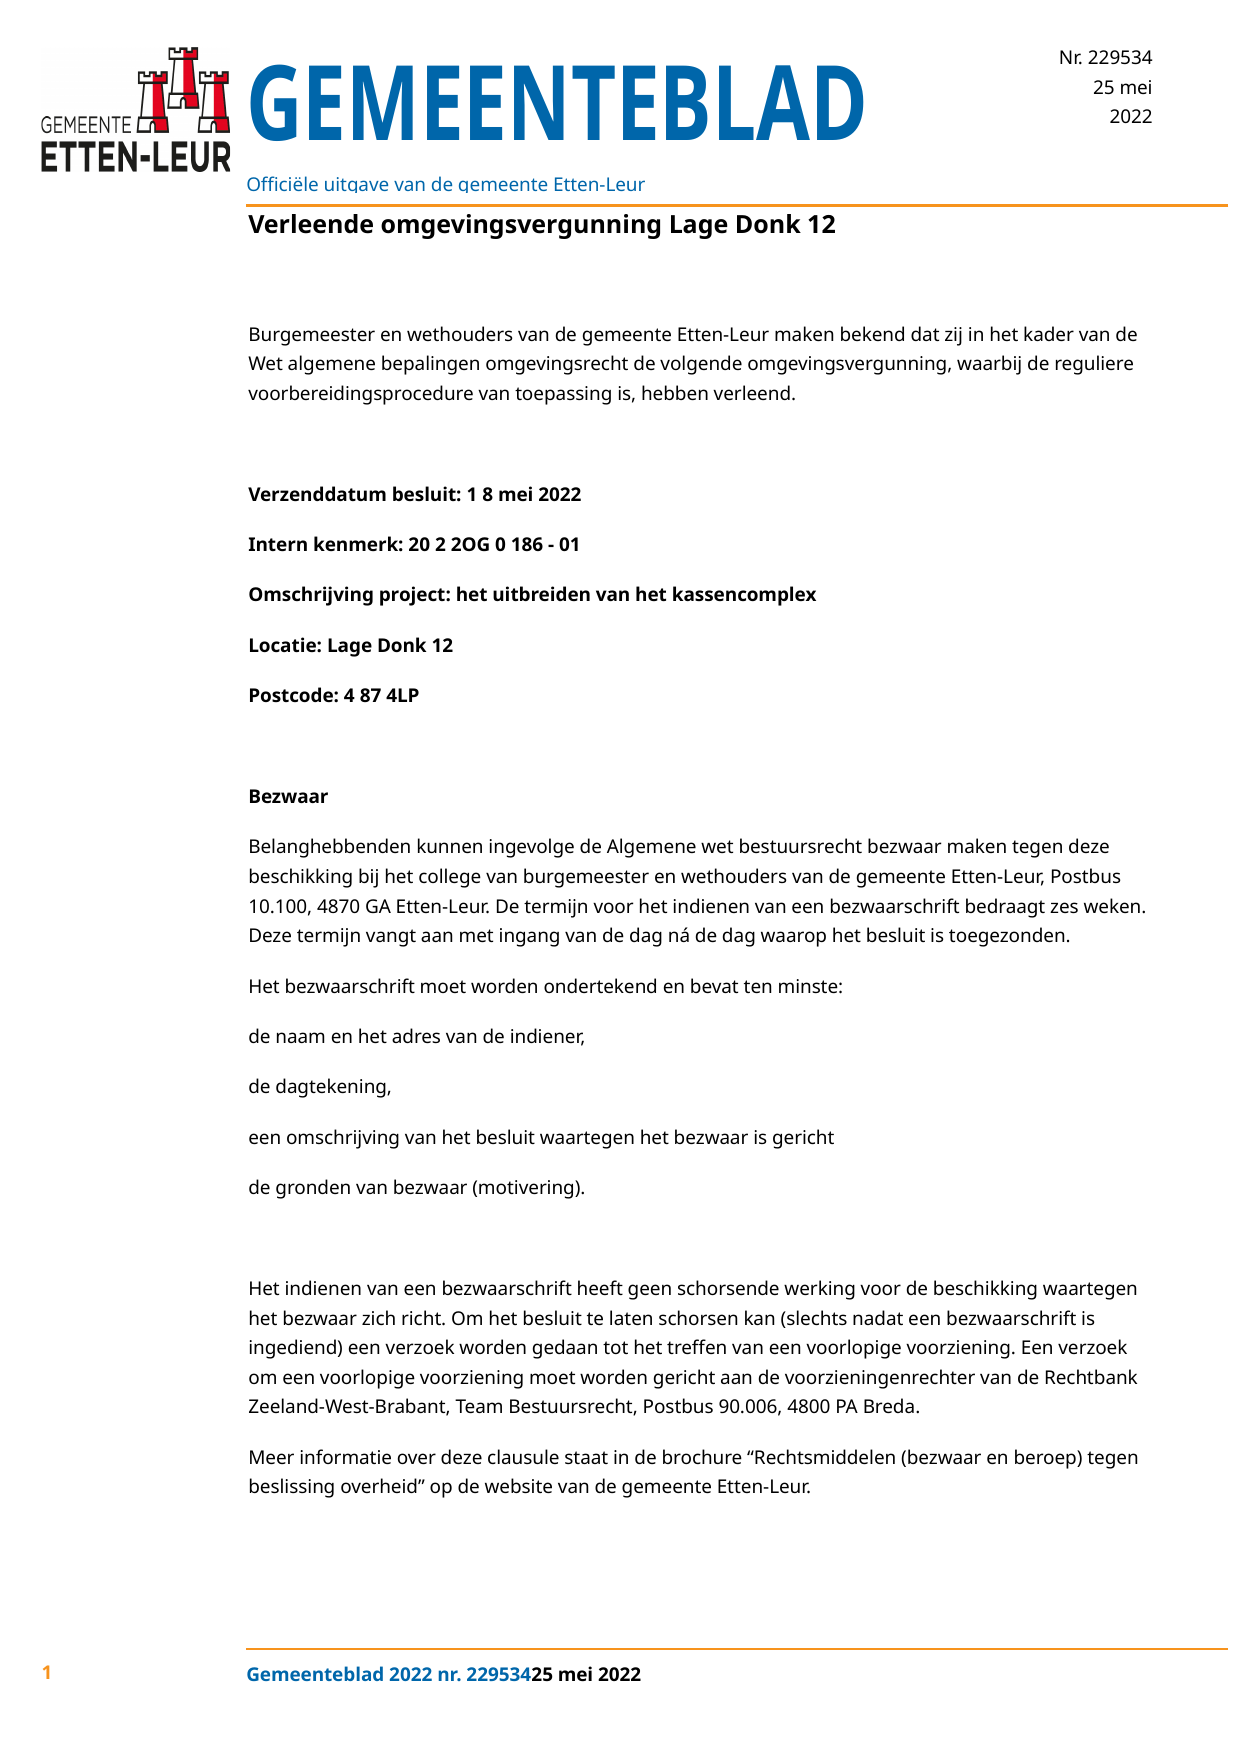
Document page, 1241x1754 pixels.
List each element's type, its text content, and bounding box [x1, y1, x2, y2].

text de naam en het adres van de indiener, [248, 1023, 1152, 1049]
text Het indienen van een bezwaarschrift heeft geen schorsende werking voor de beschikking waartegen het bezwaar zich richt. Om het besluit te laten schorsen kan (slechts nadat een bezwaarschrift is ingediend) een verzoek worden gedaan tot het treffen van een voorlopige voorziening. Een verzoek om een voorlopige voorziening moet worden gericht aan de voorzieningenrechter van de Rechtbank Zeeland-West-Brabant, Team Bestuursrecht, Postbus 90.006, 4800 PA Breda. [248, 1275, 1152, 1419]
text de gronden van bezwaar (motivering). [248, 1174, 1152, 1200]
text Postcode: 4 87 4LP [248, 682, 1152, 708]
text een omschrijving van het besluit waartegen het bezwaar is gericht [248, 1124, 1152, 1150]
text Intern kenmerk: 20 2 2OG 0 186 - 01 [248, 531, 1152, 557]
text Verzenddatum besluit: 1 8 mei 2022 [248, 481, 1152, 506]
text Belanghebbenden kunnen ingevolge de Algemene wet bestuursrecht bezwaar maken tegen deze beschikking bij het college van burgemeester en wethouders van de gemeente Etten-Leur, Postbus 10.100, 4870 GA Etten-Leur. De termijn voor het indienen van een bezwaarschrift bedraagt zes weken. Deze termijn vangt aan met ingang van de dag ná de dag waarop het besluit is toegezonden. [248, 834, 1152, 948]
text Locatie: Lage Donk 12 [248, 632, 1152, 658]
text Bezwaar [248, 783, 1152, 809]
text Omschrijving project: het uitbreiden van het kassencomplex [248, 582, 1152, 607]
text de dagtekening, [248, 1074, 1152, 1099]
text Meer informatie over deze clausule staat in de brochure “Rechtsmiddelen (bezwaar en beroep) tegen beslissing overheid” op de website van de gemeente Etten-Leur. [248, 1444, 1152, 1499]
text Burgemeester en wethouders van de gemeente Etten-Leur maken bekend dat zij in het kader van de Wet algemene bepalingen omgevingsrecht de volgende omgevingsvergunning, waarbij de reguliere voorbereidingsprocedure van toepassing is, hebben verleend. [248, 321, 1152, 406]
text Verleende omgevingsvergunning Lage Donk 12 [248, 207, 1152, 241]
picture [41, 47, 231, 172]
text Het bezwaarschrift moet worden ondertekend en bevat ten minste: [248, 973, 1152, 998]
